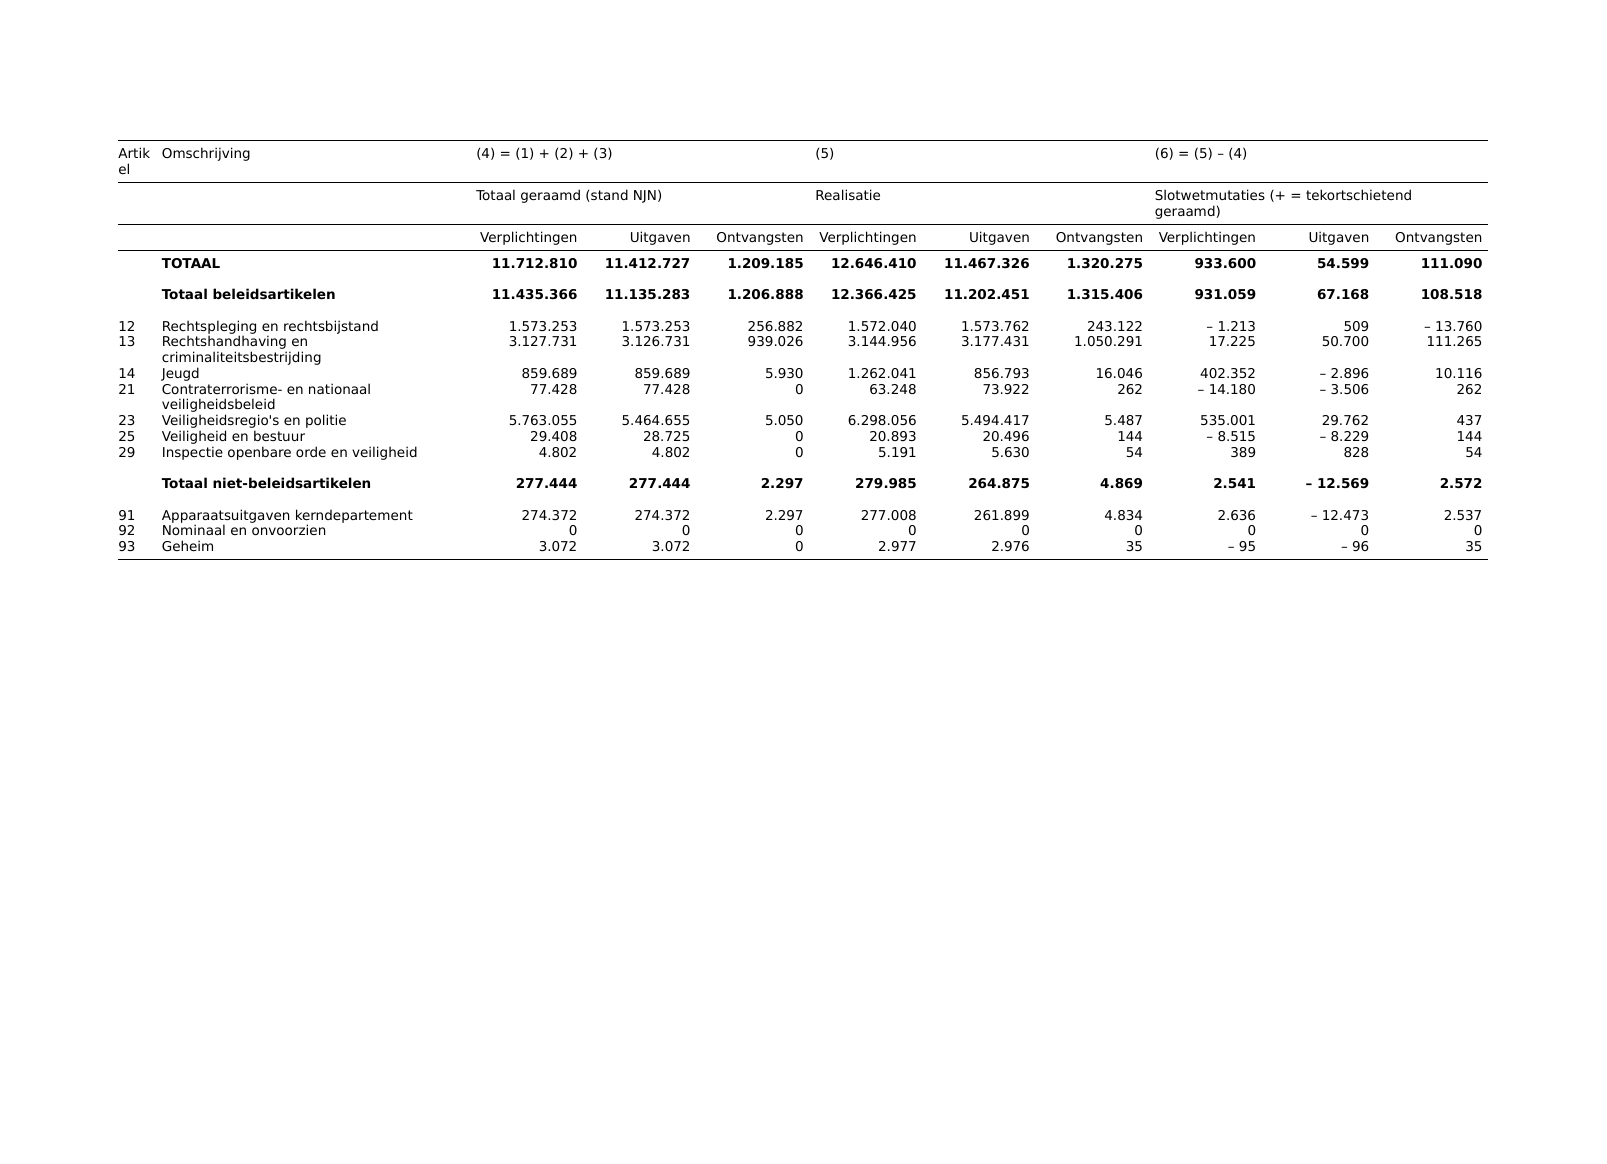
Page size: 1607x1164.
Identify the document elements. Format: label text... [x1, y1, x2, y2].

table_cell 91 [118, 507, 156, 523]
table_cell 73.922 [923, 381, 1036, 413]
table_cell 12.366.425 [809, 287, 922, 303]
table_cell 5.487 [1036, 413, 1149, 429]
table_cell 28.725 [583, 429, 696, 444]
table_cell [696, 303, 809, 318]
table_cell 11.202.451 [923, 287, 1036, 303]
table_cell 274.372 [583, 507, 696, 523]
table_cell 4.802 [470, 444, 583, 460]
table_cell 0 [923, 523, 1036, 539]
table_cell Contraterrorisme- en nationaal veiligheidsbeleid [156, 381, 470, 413]
table_cell 859.689 [583, 366, 696, 381]
table_cell 1.206.888 [696, 287, 809, 303]
table_cell 21 [118, 381, 156, 413]
table_cell 67.168 [1262, 287, 1375, 303]
table_cell 4.802 [583, 444, 696, 460]
table_cell Inspectie openbare orde en veiligheid [156, 444, 470, 460]
table_cell 1.050.291 [1036, 334, 1149, 366]
table_cell [118, 251, 156, 271]
table_cell 144 [1036, 429, 1149, 444]
table_cell 931.059 [1149, 287, 1262, 303]
table_cell 2.297 [696, 507, 809, 523]
table_cell 277.008 [809, 507, 922, 523]
table_cell [583, 271, 696, 287]
table_cell 35 [1036, 539, 1149, 559]
table_cell 0 [696, 429, 809, 444]
table_cell 2.977 [809, 539, 922, 559]
table_cell 77.428 [583, 381, 696, 413]
table_cell 5.494.417 [923, 413, 1036, 429]
table_cell 54 [1036, 444, 1149, 460]
table_cell 261.899 [923, 507, 1036, 523]
table_cell [696, 492, 809, 507]
table_cell 1.262.041 [809, 366, 922, 381]
table_cell 50.700 [1262, 334, 1375, 366]
table_cell – 2.896 [1262, 366, 1375, 381]
table_cell Veiligheidsregio's en politie [156, 413, 470, 429]
table_cell Totaal geraamd (stand NJN) [470, 183, 809, 224]
table_cell Uitgaven [923, 225, 1036, 250]
table_cell 35 [1375, 539, 1488, 559]
table_cell 29 [118, 444, 156, 460]
table_cell [809, 492, 922, 507]
table_cell 274.372 [470, 507, 583, 523]
table_cell 111.265 [1375, 334, 1488, 366]
table_header (5) [809, 141, 1149, 182]
table_cell 2.297 [696, 476, 809, 492]
table_cell [156, 492, 470, 507]
table_cell – 13.760 [1375, 319, 1488, 334]
table_cell [696, 271, 809, 287]
table_cell 5.763.055 [470, 413, 583, 429]
table_cell [1262, 460, 1375, 476]
table_cell 0 [1036, 523, 1149, 539]
table_cell 389 [1149, 444, 1262, 460]
table_cell – 96 [1262, 539, 1375, 559]
table_cell – 12.473 [1262, 507, 1375, 523]
table_header Omschrijving [156, 141, 470, 182]
table_cell [1149, 460, 1262, 476]
table_cell [1375, 271, 1488, 287]
table_cell 12.646.410 [809, 251, 922, 271]
table_cell [118, 183, 156, 224]
table_cell [156, 460, 470, 476]
table_cell [470, 460, 583, 476]
table_cell 279.985 [809, 476, 922, 492]
table_cell 859.689 [470, 366, 583, 381]
table_cell 509 [1262, 319, 1375, 334]
table_cell Slotwetmutaties (+ = tekortschietend geraamd) [1149, 183, 1488, 224]
table_cell [156, 271, 470, 287]
table_cell Apparaatsuitgaven kerndepartement [156, 507, 470, 523]
table_cell 13 [118, 334, 156, 366]
table_cell 2.636 [1149, 507, 1262, 523]
table_cell 437 [1375, 413, 1488, 429]
table_cell [1375, 492, 1488, 507]
table_cell 144 [1375, 429, 1488, 444]
table_cell 0 [696, 523, 809, 539]
table_cell [118, 303, 156, 318]
table_cell [156, 183, 470, 224]
table_cell – 14.180 [1149, 381, 1262, 413]
table_cell 0 [583, 523, 696, 539]
table_cell [118, 287, 156, 303]
table_cell 11.712.810 [470, 251, 583, 271]
table_header Artikel [118, 141, 156, 182]
table_cell 12 [118, 319, 156, 334]
table_cell [118, 476, 156, 492]
table_cell 243.122 [1036, 319, 1149, 334]
table_cell 5.464.655 [583, 413, 696, 429]
table_cell 277.444 [583, 476, 696, 492]
table_cell 5.630 [923, 444, 1036, 460]
table_cell [923, 303, 1036, 318]
table_cell 262 [1036, 381, 1149, 413]
table_cell [1375, 460, 1488, 476]
table_cell [156, 225, 470, 250]
table_cell 5.930 [696, 366, 809, 381]
table_cell 3.144.956 [809, 334, 922, 366]
table_cell 0 [696, 381, 809, 413]
table_cell 29.762 [1262, 413, 1375, 429]
table_cell [118, 225, 156, 250]
table_cell 20.496 [923, 429, 1036, 444]
table_cell 11.412.727 [583, 251, 696, 271]
table_cell 5.191 [809, 444, 922, 460]
table_cell 4.869 [1036, 476, 1149, 492]
table_cell [1375, 303, 1488, 318]
table_cell 54.599 [1262, 251, 1375, 271]
table_cell Verplichtingen [809, 225, 922, 250]
table_cell [1149, 303, 1262, 318]
table_cell 20.893 [809, 429, 922, 444]
table_cell 0 [1149, 523, 1262, 539]
table_cell 63.248 [809, 381, 922, 413]
table_cell 1.573.253 [470, 319, 583, 334]
table_cell Rechtshandhaving en criminaliteitsbestrijding [156, 334, 470, 366]
table_cell TOTAAL [156, 251, 470, 271]
table_cell [583, 303, 696, 318]
table_cell [470, 492, 583, 507]
table_cell Verplichtingen [470, 225, 583, 250]
table_cell 23 [118, 413, 156, 429]
table_cell Ontvangsten [696, 225, 809, 250]
table_cell 2.976 [923, 539, 1036, 559]
table_cell 2.541 [1149, 476, 1262, 492]
table_cell 29.408 [470, 429, 583, 444]
table_cell [118, 460, 156, 476]
table_cell 1.572.040 [809, 319, 922, 334]
table_cell 535.001 [1149, 413, 1262, 429]
table_cell 262 [1375, 381, 1488, 413]
table_cell [1036, 492, 1149, 507]
table_cell 0 [470, 523, 583, 539]
table_cell 277.444 [470, 476, 583, 492]
table_cell [1262, 492, 1375, 507]
table_cell 1.320.275 [1036, 251, 1149, 271]
table_cell 0 [1375, 523, 1488, 539]
table_cell 108.518 [1375, 287, 1488, 303]
table_cell 3.072 [470, 539, 583, 559]
table_cell [809, 460, 922, 476]
table_cell Ontvangsten [1036, 225, 1149, 250]
table_cell Geheim [156, 539, 470, 559]
table_cell Uitgaven [1262, 225, 1375, 250]
table_cell – 12.569 [1262, 476, 1375, 492]
table_cell Totaal beleidsartikelen [156, 287, 470, 303]
table_cell 1.573.253 [583, 319, 696, 334]
table_cell Nominaal en onvoorzien [156, 523, 470, 539]
table_cell – 3.506 [1262, 381, 1375, 413]
table_cell Realisatie [809, 183, 1149, 224]
table_cell [809, 271, 922, 287]
table_cell Verplichtingen [1149, 225, 1262, 250]
table_cell [470, 271, 583, 287]
table_cell [1036, 303, 1149, 318]
table_cell – 1.213 [1149, 319, 1262, 334]
table_cell 0 [696, 539, 809, 559]
table_cell 264.875 [923, 476, 1036, 492]
table_cell 828 [1262, 444, 1375, 460]
table_cell 93 [118, 539, 156, 559]
table_cell 4.834 [1036, 507, 1149, 523]
table_cell 256.882 [696, 319, 809, 334]
table_cell – 8.229 [1262, 429, 1375, 444]
table_cell 0 [1262, 523, 1375, 539]
table_cell 1.209.185 [696, 251, 809, 271]
table_cell 77.428 [470, 381, 583, 413]
table_cell 3.127.731 [470, 334, 583, 366]
table_header (6) = (5) – (4) [1149, 141, 1488, 182]
table_cell 2.572 [1375, 476, 1488, 492]
table_cell 402.352 [1149, 366, 1262, 381]
table_cell 3.072 [583, 539, 696, 559]
table_cell 3.177.431 [923, 334, 1036, 366]
table_cell 54 [1375, 444, 1488, 460]
table_cell 0 [809, 523, 922, 539]
table_cell 939.026 [696, 334, 809, 366]
table_cell 14 [118, 366, 156, 381]
table_cell [1149, 271, 1262, 287]
table_cell 16.046 [1036, 366, 1149, 381]
table_cell 92 [118, 523, 156, 539]
table_cell [1036, 460, 1149, 476]
table_cell 933.600 [1149, 251, 1262, 271]
table_cell 3.126.731 [583, 334, 696, 366]
table_cell Ontvangsten [1375, 225, 1488, 250]
table_cell 25 [118, 429, 156, 444]
table_cell Rechtspleging en rechtsbijstand [156, 319, 470, 334]
table_cell [118, 492, 156, 507]
table_cell [1149, 492, 1262, 507]
table_cell [1036, 271, 1149, 287]
table_cell [923, 492, 1036, 507]
table_cell 1.315.406 [1036, 287, 1149, 303]
table_cell 17.225 [1149, 334, 1262, 366]
table_cell Veiligheid en bestuur [156, 429, 470, 444]
table_cell [470, 303, 583, 318]
table_cell 10.116 [1375, 366, 1488, 381]
table_cell 111.090 [1375, 251, 1488, 271]
table_cell 2.537 [1375, 507, 1488, 523]
table_cell [809, 303, 922, 318]
table_cell [1262, 271, 1375, 287]
table_cell 5.050 [696, 413, 809, 429]
table_cell [696, 460, 809, 476]
table_cell Totaal niet-beleidsartikelen [156, 476, 470, 492]
table_cell 856.793 [923, 366, 1036, 381]
table_cell [923, 271, 1036, 287]
table_cell [583, 492, 696, 507]
table_cell 11.435.366 [470, 287, 583, 303]
table_cell [923, 460, 1036, 476]
table_cell – 8.515 [1149, 429, 1262, 444]
table_cell [156, 303, 470, 318]
table_cell [118, 271, 156, 287]
table_cell – 95 [1149, 539, 1262, 559]
table_cell 1.573.762 [923, 319, 1036, 334]
table_cell [1262, 303, 1375, 318]
table_cell Uitgaven [583, 225, 696, 250]
table_cell 11.135.283 [583, 287, 696, 303]
table_cell Jeugd [156, 366, 470, 381]
table_cell [583, 460, 696, 476]
table_cell 6.298.056 [809, 413, 922, 429]
table_header (4) = (1) + (2) + (3) [470, 141, 809, 182]
table_cell 11.467.326 [923, 251, 1036, 271]
table_cell 0 [696, 444, 809, 460]
